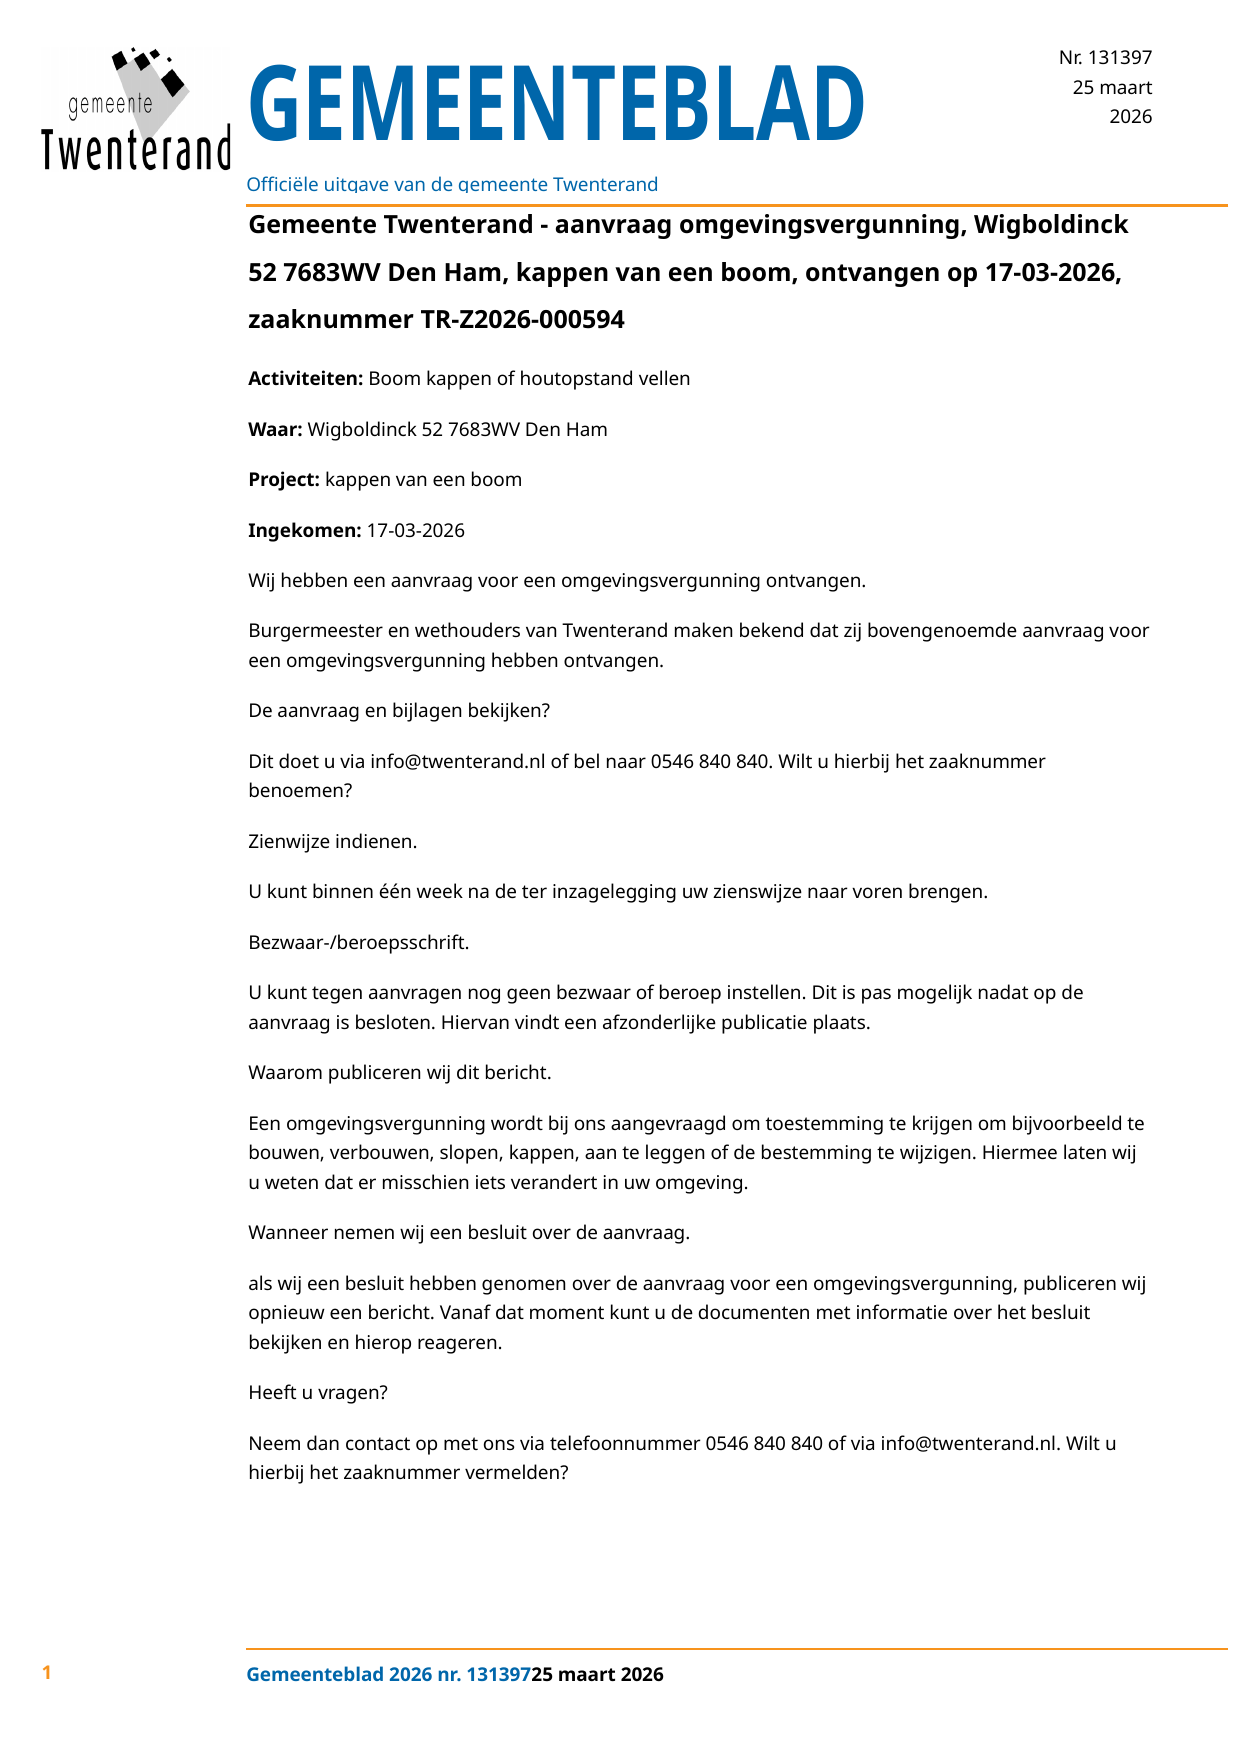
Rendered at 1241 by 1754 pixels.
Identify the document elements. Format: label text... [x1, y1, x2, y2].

text U kunt tegen aanvragen nog geen bezwaar of beroep instellen. Dit is pas mogelijk nadat op de aanvraag is besloten. Hiervan vindt een afzonderlijke publicatie plaats. [248, 979, 1152, 1034]
text Dit doet u via info@twenterand.nl of bel naar 0546 840 840. Wilt u hierbij het zaaknummer benoemen? [248, 748, 1152, 803]
text Project: kappen van een boom [248, 466, 1152, 492]
text Activiteiten: Boom kappen of houtopstand vellen [248, 366, 1152, 391]
text Bezwaar-/beroepsschrift. [248, 929, 1152, 954]
text Neem dan contact op met ons via telefoonnummer 0546 840 840 of via info@twenterand.nl. Wilt u hierbij het zaaknummer vermelden? [248, 1430, 1152, 1485]
text U kunt binnen één week na de ter inzagelegging uw zienswijze naar voren brengen. [248, 878, 1152, 904]
picture [41, 47, 231, 172]
text Heeft u vragen? [248, 1379, 1152, 1405]
text Gemeente Twenterand - aanvraag omgevingsvergunning, Wigboldinck 52 7683WV Den Ham, kappen van een boom, ontvangen op 17-03-2026, zaaknummer TR-Z2026-000594 [248, 207, 1152, 336]
text Wij hebben een aanvraag voor een omgevingsvergunning ontvangen. [248, 567, 1152, 593]
text Burgermeester en wethouders van Twenterand maken bekend dat zij bovengenoemde aanvraag voor een omgevingsvergunning hebben ontvangen. [248, 618, 1152, 673]
text als wij een besluit hebben genomen over de aanvraag voor een omgevingsvergunning, publiceren wij opnieuw een bericht. Vanaf dat moment kunt u de documenten met informatie over het besluit bekijken en hierop reageren. [248, 1270, 1152, 1354]
text Wanneer nemen wij een besluit over de aanvraag. [248, 1219, 1152, 1245]
text Ingekomen: 17-03-2026 [248, 517, 1152, 542]
text De aanvraag en bijlagen bekijken? [248, 698, 1152, 723]
text Een omgevingsvergunning wordt bij ons aangevraagd om toestemming te krijgen om bijvoorbeeld te bouwen, verbouwen, slopen, kappen, aan te leggen of de bestemming te wijzigen. Hiermee laten wij u weten dat er misschien iets verandert in uw omgeving. [248, 1110, 1152, 1194]
text Waarom publiceren wij dit bericht. [248, 1059, 1152, 1085]
text Waar: Wigboldinck 52 7683WV Den Ham [248, 416, 1152, 442]
text Zienwijze indienen. [248, 828, 1152, 854]
